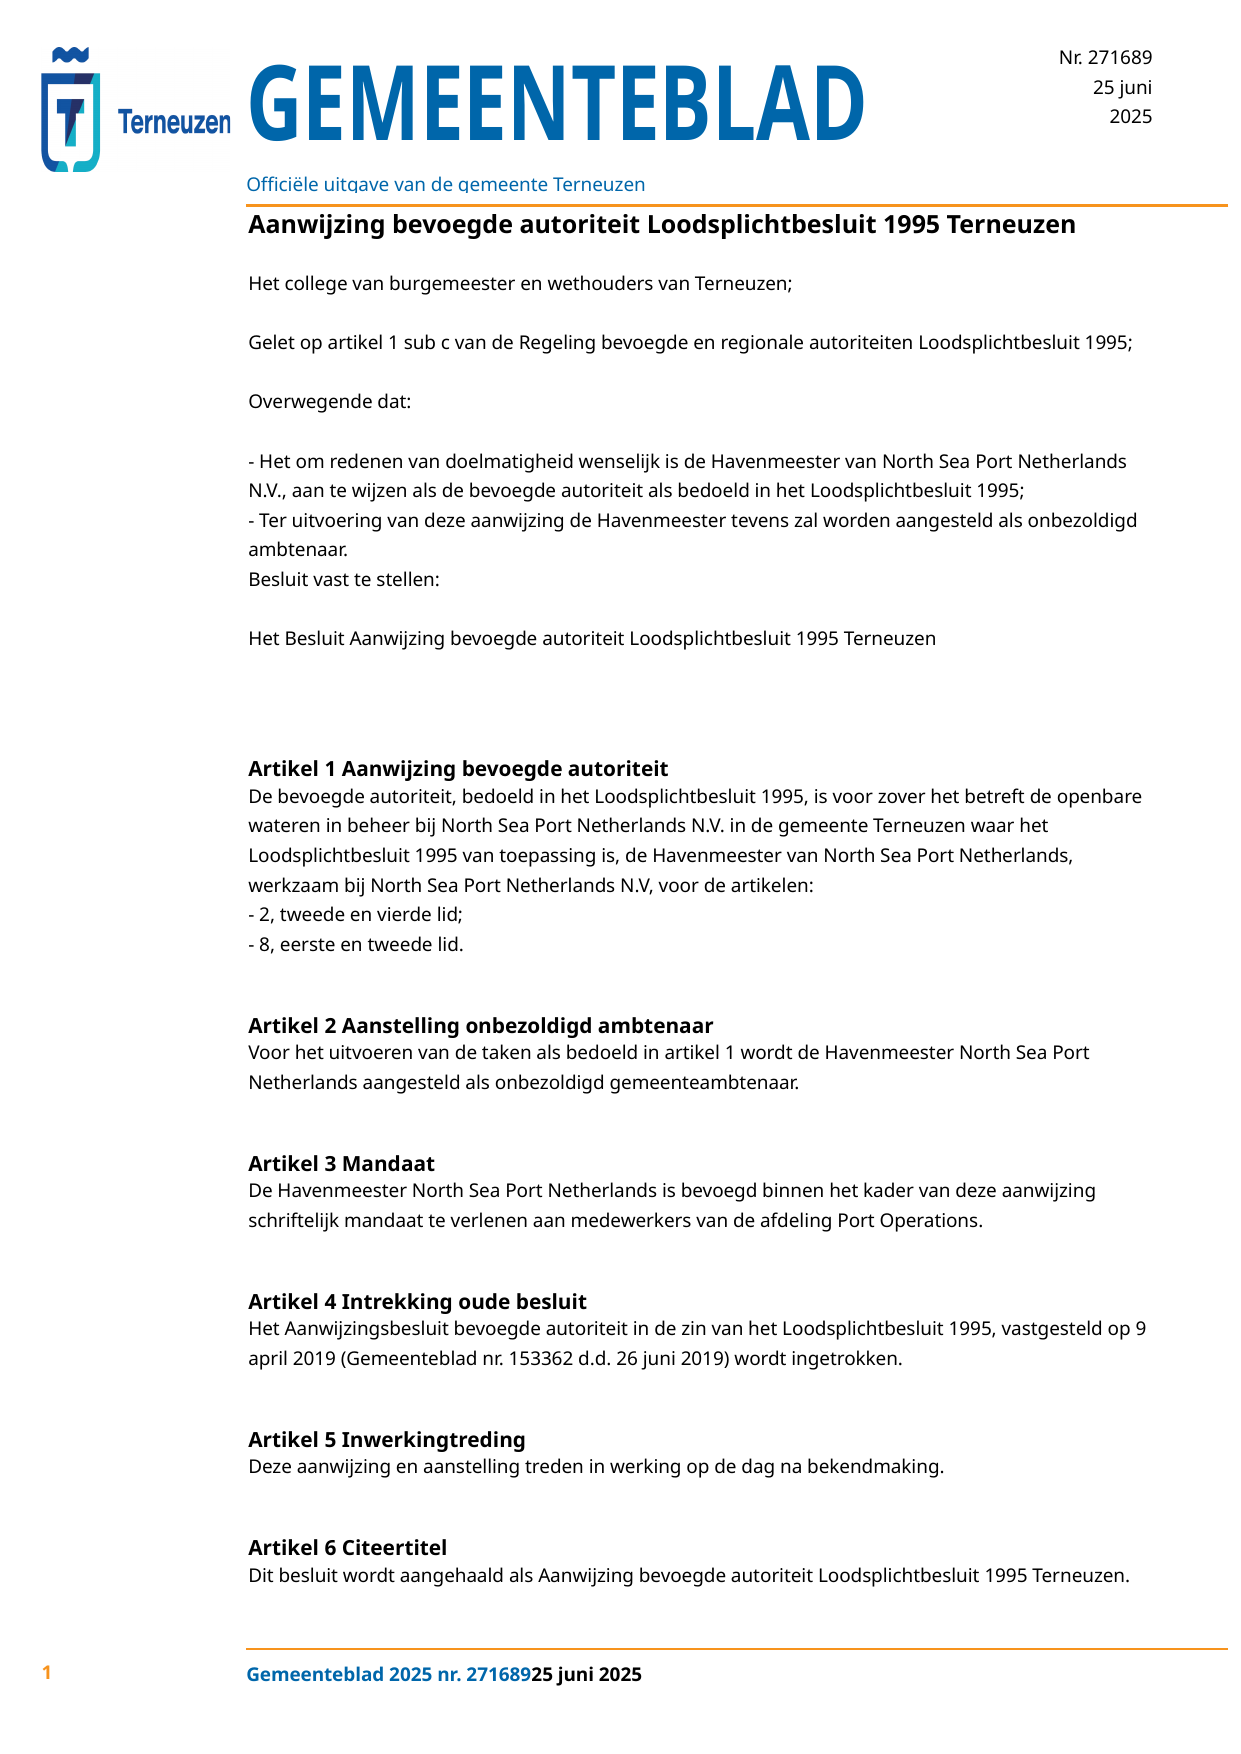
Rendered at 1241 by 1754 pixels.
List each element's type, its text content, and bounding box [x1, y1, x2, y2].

text Artikel 4 Intrekking oude besluit [248, 1287, 1152, 1315]
text Aanwijzing bevoegde autoriteit Loodsplichtbesluit 1995 Terneuzen [248, 207, 1152, 241]
text Deze aanwijzing en aanstelling treden in werking op de dag na bekendmaking. [248, 1453, 1152, 1479]
text Artikel 5 Inwerkingtreding [248, 1425, 1152, 1453]
text - Ter uitvoering van deze aanwijzing de Havenmeester tevens zal worden aangesteld als onbezoldigd ambtenaar. [248, 507, 1152, 562]
text Artikel 6 Citeertitel [248, 1533, 1152, 1562]
text Gelet op artikel 1 sub c van de Regeling bevoegde en regionale autoriteiten Loodsplichtbesluit 1995; [248, 329, 1152, 355]
text Het college van burgemeester en wethouders van Terneuzen; [248, 270, 1152, 296]
text Voor het uitvoeren van de taken als bedoeld in artikel 1 wordt de Havenmeester North Sea Port Netherlands aangesteld als onbezoldigd gemeenteambtenaar. [248, 1039, 1152, 1095]
text - Het om redenen van doelmatigheid wenselijk is de Havenmeester van North Sea Port Netherlands N.V., aan te wijzen als de bevoegde autoriteit als bedoeld in het Loodsplichtbesluit 1995; [248, 448, 1152, 503]
text Besluit vast te stellen: [248, 566, 1152, 592]
text Het Besluit Aanwijzing bevoegde autoriteit Loodsplichtbesluit 1995 Terneuzen [248, 625, 1152, 651]
text Het Aanwijzingsbesluit bevoegde autoriteit in de zin van het Loodsplichtbesluit 1995, vastgesteld op 9 april 2019 (Gemeenteblad nr. 153362 d.d. 26 juni 2019) wordt ingetrokken. [248, 1315, 1152, 1371]
text - 8, eerste en tweede lid. [248, 931, 1152, 957]
text Artikel 1 Aanwijzing bevoegde autoriteit [248, 754, 1152, 783]
text Artikel 3 Mandaat [248, 1149, 1152, 1177]
text De bevoegde autoriteit, bedoeld in het Loodsplichtbesluit 1995, is voor zover het betreft de openbare wateren in beheer bij North Sea Port Netherlands N.V. in de gemeente Terneuzen waar het Loodsplichtbesluit 1995 van toepassing is, de Havenmeester van North Sea Port Netherlands, werkzaam bij North Sea Port Netherlands N.V, voor de artikelen: [248, 783, 1152, 897]
text Artikel 2 Aanstelling onbezoldigd ambtenaar [248, 1011, 1152, 1039]
text - 2, tweede en vierde lid; [248, 901, 1152, 927]
text De Havenmeester North Sea Port Netherlands is bevoegd binnen het kader van deze aanwijzing schriftelijk mandaat te verlenen aan medewerkers van de afdeling Port Operations. [248, 1177, 1152, 1233]
picture [41, 47, 231, 172]
text Dit besluit wordt aangehaald als Aanwijzing bevoegde autoriteit Loodsplichtbesluit 1995 Terneuzen. [248, 1562, 1152, 1588]
text Overwegende dat: [248, 389, 1152, 414]
